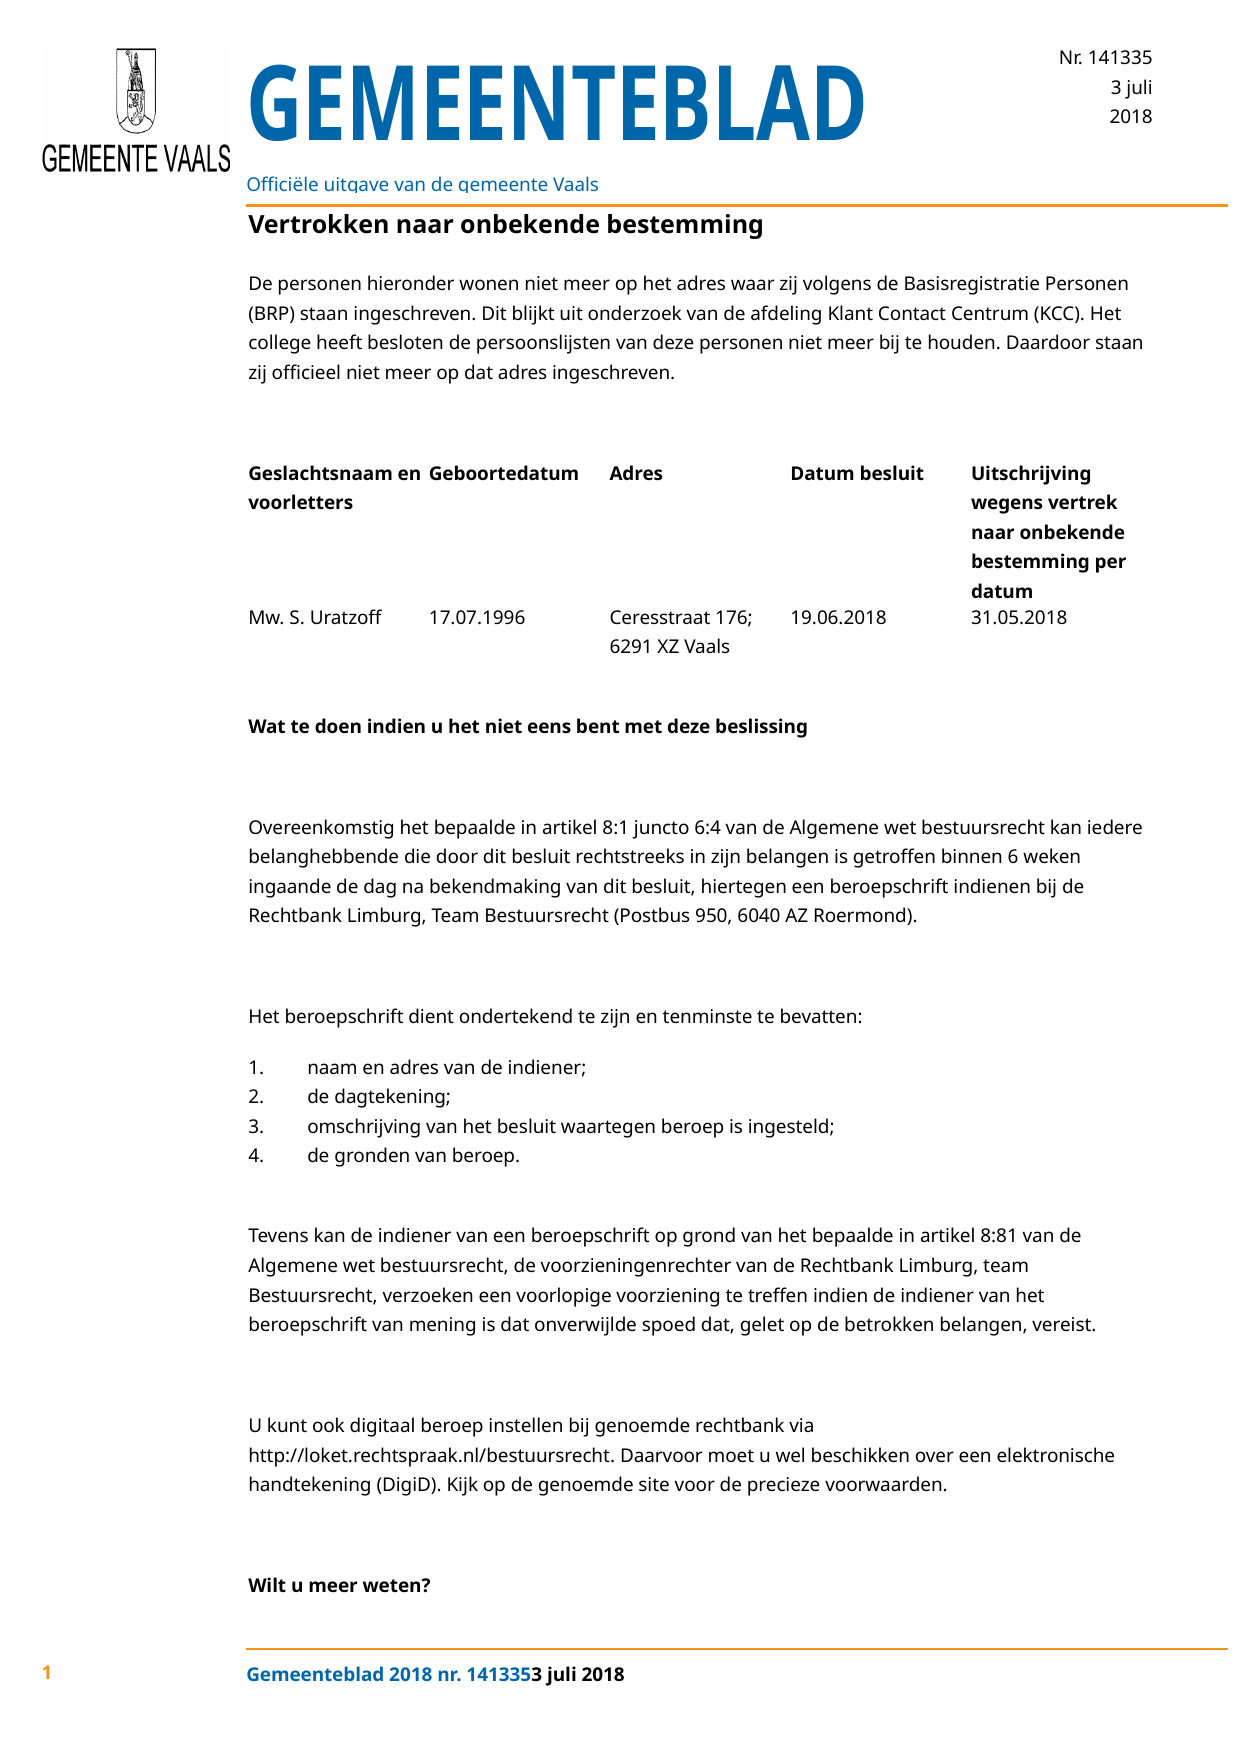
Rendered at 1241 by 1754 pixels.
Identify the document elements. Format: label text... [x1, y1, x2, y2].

table_cell 17.07.1996 [429, 604, 609, 659]
list omschrijving van het besluit waartegen beroep is ingesteld; [248, 1113, 1152, 1139]
table_header Adres [609, 460, 790, 604]
table_cell 31.05.2018 [971, 604, 1152, 659]
table_cell 19.06.2018 [790, 604, 971, 659]
table_header Geboortedatum [429, 460, 609, 604]
list de dagtekening; [248, 1083, 1152, 1109]
table_header Uitschrijving wegens vertrek naar onbekende bestemming per datum [971, 460, 1152, 604]
list naam en adres van de indiener; [248, 1054, 1152, 1079]
table_header Geslachtsnaam en voorletters [248, 460, 429, 604]
text Overeenkomstig het bepaalde in artikel 8:1 juncto 6:4 van de Algemene wet bestuursrecht kan iedere belanghebbende die door dit besluit rechtstreeks in zijn belangen is getroffen binnen 6 weken ingaande de dag na bekendmaking van dit besluit, hiertegen een beroepschrift indienen bij de Rechtbank Limburg, Team Bestuursrecht (Postbus 950, 6040 AZ Roermond). [248, 814, 1152, 928]
text U kunt ook digitaal beroep instellen bij genoemde rechtbank via http://loket.rechtspraak.nl/bestuursrecht. Daarvoor moet u wel beschikken over een elektronische handtekening (DigiD). Kijk op de genoemde site voor de precieze voorwaarden. [248, 1412, 1152, 1497]
text Wilt u meer weten? [248, 1572, 1152, 1598]
list de gronden van beroep. [248, 1143, 1152, 1168]
table_header Datum besluit [790, 460, 971, 604]
text Het beroepschrift dient ondertekend te zijn en tenminste te bevatten: [248, 1003, 1152, 1029]
text Vertrokken naar onbekende bestemming [248, 207, 1152, 241]
table_cell Ceresstraat 176; 6291 XZ Vaals [609, 604, 790, 659]
table_cell Mw. S. Uratzoff [248, 604, 429, 659]
text Tevens kan de indiener van een beroepschrift op grond van het bepaalde in artikel 8:81 van de Algemene wet bestuursrecht, de voorzieningenrechter van de Rechtbank Limburg, team Bestuursrecht, verzoeken een voorlopige voorziening te treffen indien de indiener van het beroepschrift van mening is dat onverwijlde spoed dat, gelet op de betrokken belangen, vereist. [248, 1223, 1152, 1337]
text De personen hieronder wonen niet meer op het adres waar zij volgens de Basisregistratie Personen (BRP) staan ingeschreven. Dit blijkt uit onderzoek van de afdeling Klant Contact Centrum (KCC). Het college heeft besloten de persoonslijsten van deze personen niet meer bij te houden. Daardoor staan zij officieel niet meer op dat adres ingeschreven. [248, 270, 1152, 385]
text Wat te doen indien u het niet eens bent met deze beslissing [248, 713, 1152, 739]
picture [41, 47, 231, 172]
